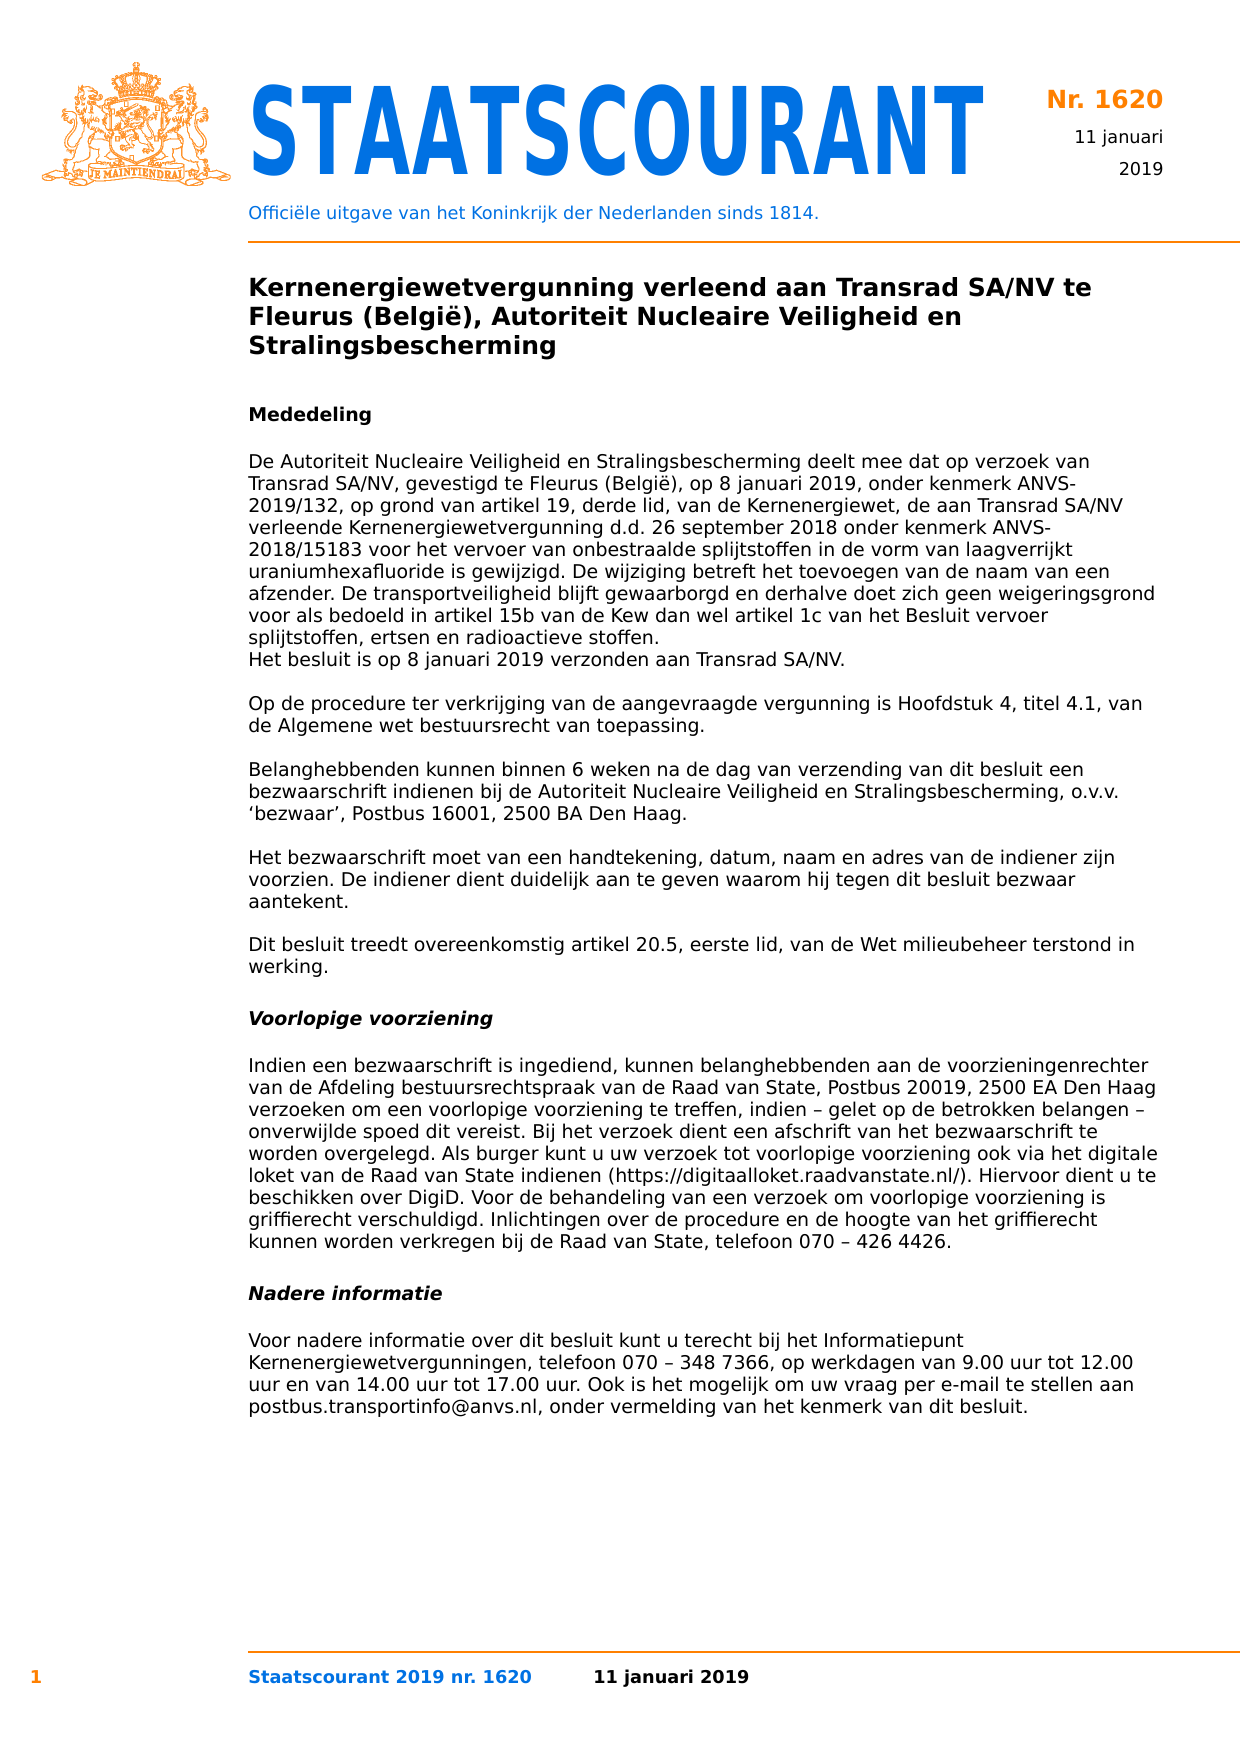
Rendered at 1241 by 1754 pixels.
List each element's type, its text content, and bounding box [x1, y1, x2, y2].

text Het besluit is op 8 januari 2019 verzonden aan Transrad SA/NV. [248, 649, 1163, 671]
text De Autoriteit Nucleaire Veiligheid en Stralingsbescherming deelt mee dat op verzoek van Transrad SA/NV, gevestigd te Fleurus (België), op 8 januari 2019, onder kenmerk ANVS-2019/132, op grond van artikel 19, derde lid, van de Kernenergiewet, de aan Transrad SA/NV verleende Kernenergiewetvergunning d.d. 26 september 2018 onder kenmerk ANVS-2018/15183 voor het vervoer van onbestraalde splijtstoffen in de vorm van laagverrijkt uraniumhexafluoride is gewijzigd. De wijziging betreft het toevoegen van de naam van een afzender. De transportveiligheid blijft gewaarborgd en derhalve doet zich geen weigeringsgrond voor als bedoeld in artikel 15b van de Kew dan wel artikel 1c van het Besluit vervoer splijtstoffen, ertsen en radioactieve stoffen. [248, 451, 1163, 649]
table_header Nr. 1620 [998, 62, 1240, 121]
subtitle Kernenergiewetvergunning verleend aan Transrad SA/NV te Fleurus (België), Autoriteit Nucleaire Veiligheid en Stralingsbescherming [248, 273, 1163, 361]
text Dit besluit treedt overeenkomstig artikel 20.5, eerste lid, van de Wet milieubeheer terstond in werking. [248, 934, 1163, 978]
table_header STAATSCOURANT [248, 62, 998, 203]
picture [41, 62, 231, 186]
text Voor nadere informatie over dit besluit kunt u terecht bij het Informatiepunt Kernenergiewetvergunningen, telefoon 070 – 348 7366, op werkdagen van 9.00 uur tot 12.00 uur en van 14.00 uur tot 17.00 uur. Ook is het mogelijk om uw vraag per e-mail te stellen aan postbus.transportinfo@anvs.nl, onder vermelding van het kenmerk van dit besluit. [248, 1330, 1163, 1418]
table_cell Officiële uitgave van het Koninkrijk der Nederlanden sinds 1814. [248, 203, 1240, 241]
subtitle Nadere informatie [248, 1283, 1163, 1305]
subtitle Mededeling [248, 404, 1163, 426]
text Belanghebbenden kunnen binnen 6 weken na de dag van verzending van dit besluit een bezwaarschrift indienen bij de Autoriteit Nucleaire Veiligheid en Stralingsbescherming, o.v.v. ‘bezwaar’, Postbus 16001, 2500 BA Den Haag. [248, 759, 1163, 825]
text Indien een bezwaarschrift is ingediend, kunnen belanghebbenden aan de voorzieningenrechter van de Afdeling bestuursrechtspraak van de Raad van State, Postbus 20019, 2500 EA Den Haag verzoeken om een voorlopige voorziening te treffen, indien – gelet op de betrokken belangen – onverwijlde spoed dit vereist. Bij het verzoek dient een afschrift van het bezwaarschrift te worden overgelegd. Als burger kunt u uw verzoek tot voorlopige voorziening ook via het digitale loket van de Raad van State indienen (https://digitaalloket.raadvanstate.nl/). Hiervoor dient u te beschikken over DigiD. Voor de behandeling van een verzoek om voorlopige voorziening is griffierecht verschuldigd. Inlichtingen over de procedure en de hoogte van het griffierecht kunnen worden verkregen bij de Raad van State, telefoon 070 – 426 4426. [248, 1055, 1163, 1253]
subtitle Voorlopige voorziening [248, 1008, 1163, 1030]
text Het bezwaarschrift moet van een handtekening, datum, naam en adres van de indiener zijn voorzien. De indiener dient duidelijk aan te geven waarom hij tegen dit besluit bezwaar aantekent. [248, 847, 1163, 912]
text Op de procedure ter verkrijging van de aangevraagde vergunning is Hoofdstuk 4, titel 4.1, van de Algemene wet bestuursrecht van toepassing. [248, 693, 1163, 737]
table_header [25, 62, 248, 241]
table_cell 11 januari [998, 121, 1240, 153]
table_cell 2019 [998, 153, 1240, 203]
